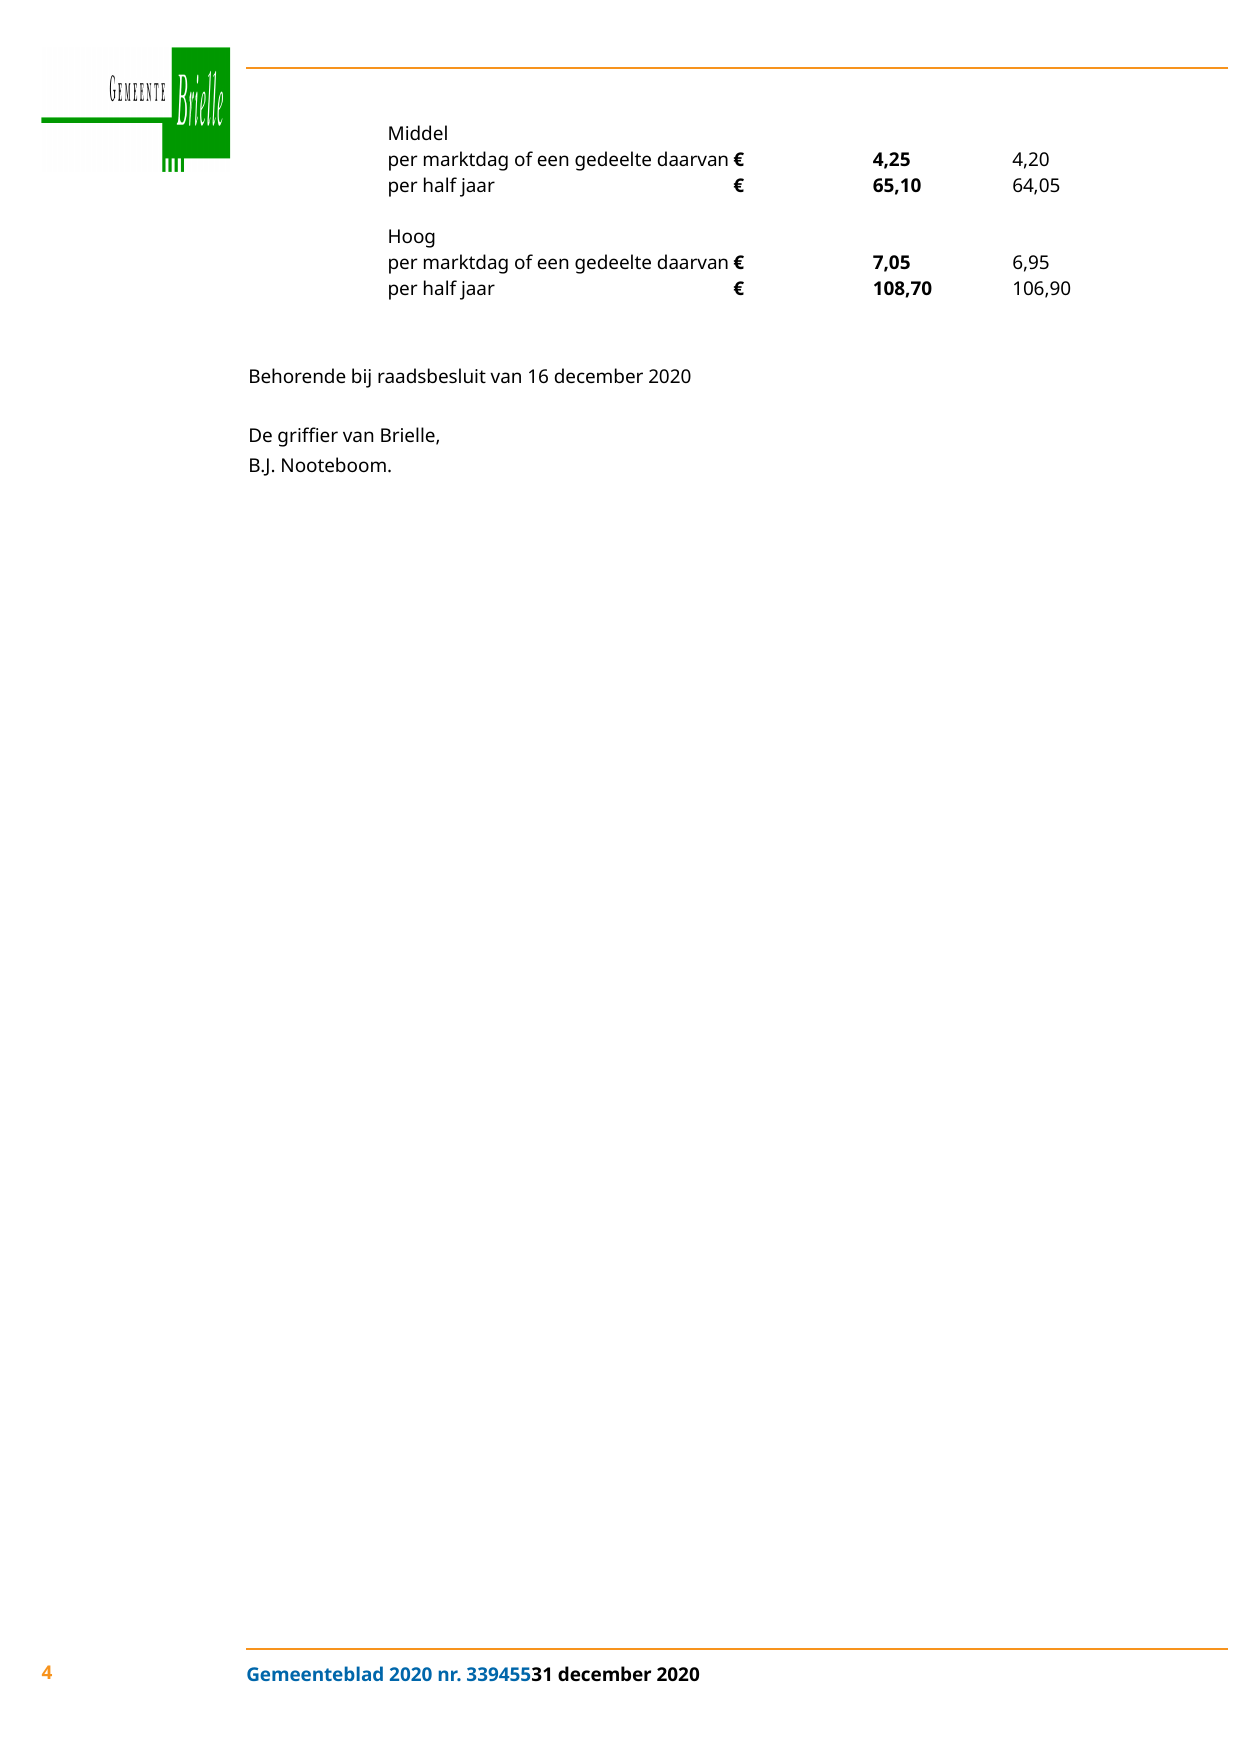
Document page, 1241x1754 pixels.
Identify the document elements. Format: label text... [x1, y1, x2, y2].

table_cell [388, 95, 733, 121]
table_cell [1012, 224, 1152, 249]
text Behorende bij raadsbesluit van 16 december 2020 [248, 363, 1152, 389]
table_cell [1012, 121, 1152, 146]
table_cell [1012, 95, 1152, 121]
table_cell 106,90 [1012, 275, 1152, 301]
table_cell [1012, 198, 1152, 223]
table_cell [873, 198, 1012, 223]
table_cell [248, 275, 387, 301]
table_cell 4,20 [1012, 146, 1152, 172]
table_cell € [733, 275, 873, 301]
table_cell € [733, 146, 873, 172]
table_cell per half jaar [388, 275, 733, 301]
table_cell 64,05 [1012, 172, 1152, 198]
table_cell [733, 224, 873, 249]
table_cell [873, 224, 1012, 249]
text B.J. Nooteboom. [248, 452, 1152, 477]
table_cell [248, 172, 387, 198]
table_cell [248, 224, 387, 249]
picture [41, 47, 231, 172]
table_cell 7,05 [873, 249, 1012, 275]
table_cell 108,70 [873, 275, 1012, 301]
table_cell [248, 146, 387, 172]
table_cell [248, 95, 387, 121]
table_cell [248, 121, 387, 146]
table_cell [248, 249, 387, 275]
table_cell € [733, 249, 873, 275]
table_cell 65,10 [873, 172, 1012, 198]
table_cell [873, 95, 1012, 121]
table_cell € [733, 172, 873, 198]
table_cell [733, 95, 873, 121]
table_cell Hoog [388, 224, 733, 249]
text De griffier van Brielle, [248, 422, 1152, 448]
table_cell per half jaar [388, 172, 733, 198]
table_cell per marktdag of een gedeelte daarvan [388, 249, 733, 275]
table_cell 4,25 [873, 146, 1012, 172]
table_cell per marktdag of een gedeelte daarvan [388, 146, 733, 172]
table_cell [733, 121, 873, 146]
table_cell [733, 198, 873, 223]
table_cell Middel [388, 121, 733, 146]
table_cell 6,95 [1012, 249, 1152, 275]
table_cell [388, 198, 733, 223]
table_cell [873, 121, 1012, 146]
table_cell [248, 198, 387, 223]
